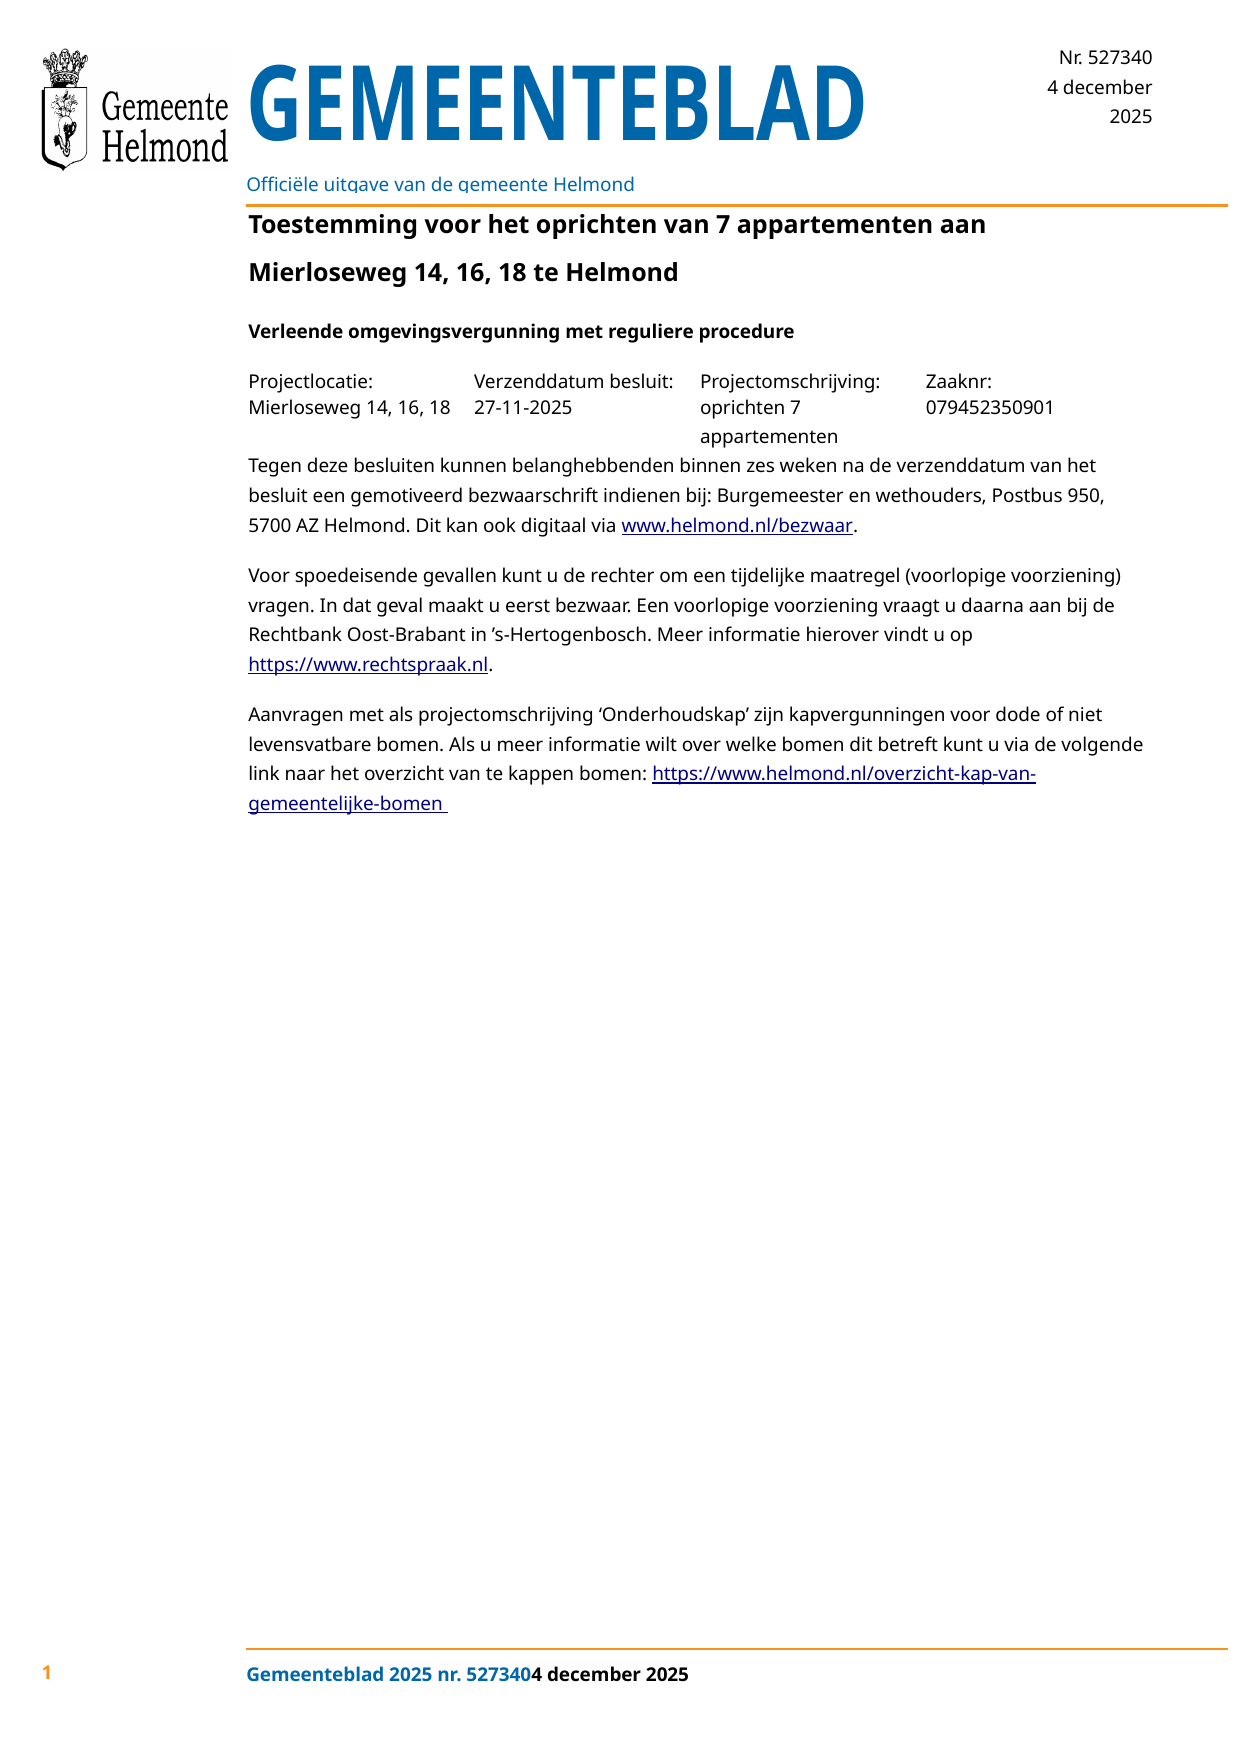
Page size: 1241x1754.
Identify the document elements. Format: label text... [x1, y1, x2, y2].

table_header Zaaknr: [926, 369, 1152, 394]
table_header Projectlocatie: [248, 369, 474, 394]
text Verleende omgevingsvergunning met reguliere procedure [248, 318, 1152, 344]
text Aanvragen met als projectomschrijving ‘Onderhoudskap’ zijn kapvergunningen voor dode of niet levensvatbare bomen. Als u meer informatie wilt over welke bomen dit betreft kunt u via de volgende link naar het overzicht van te kappen bomen: https://www.helmond.nl/overzicht-kap-van-gemeentelijke-bomen [248, 701, 1152, 816]
table_header Verzenddatum besluit: [474, 369, 700, 394]
table_cell Mierloseweg 14, 16, 18 [248, 394, 474, 449]
table_header Projectomschrijving: [700, 369, 926, 394]
text Voor spoedeisende gevallen kunt u de rechter om een tijdelijke maatregel (voorlopige voorziening) vragen. In dat geval maakt u eerst bezwaar. Een voorlopige voorziening vraagt u daarna aan bij de Rechtbank Oost-Brabant in ’s-Hertogenbosch. Meer informatie hierover vindt u op https://www.rechtspraak.nl. [248, 562, 1152, 677]
text Tegen deze besluiten kunnen belanghebbenden binnen zes weken na de verzenddatum van het besluit een gemotiveerd bezwaarschrift indienen bij: Burgemeester en wethouders, Postbus 950, 5700 AZ Helmond. Dit kan ook digitaal via www.helmond.nl/bezwaar. [248, 453, 1152, 538]
table_cell 079452350901 [926, 394, 1152, 449]
text Toestemming voor het oprichten van 7 appartementen aan Mierloseweg 14, 16, 18 te Helmond [248, 207, 1152, 288]
table_cell 27-11-2025 [474, 394, 700, 449]
table_cell oprichten 7 appartementen [700, 394, 926, 449]
picture [41, 47, 231, 172]
